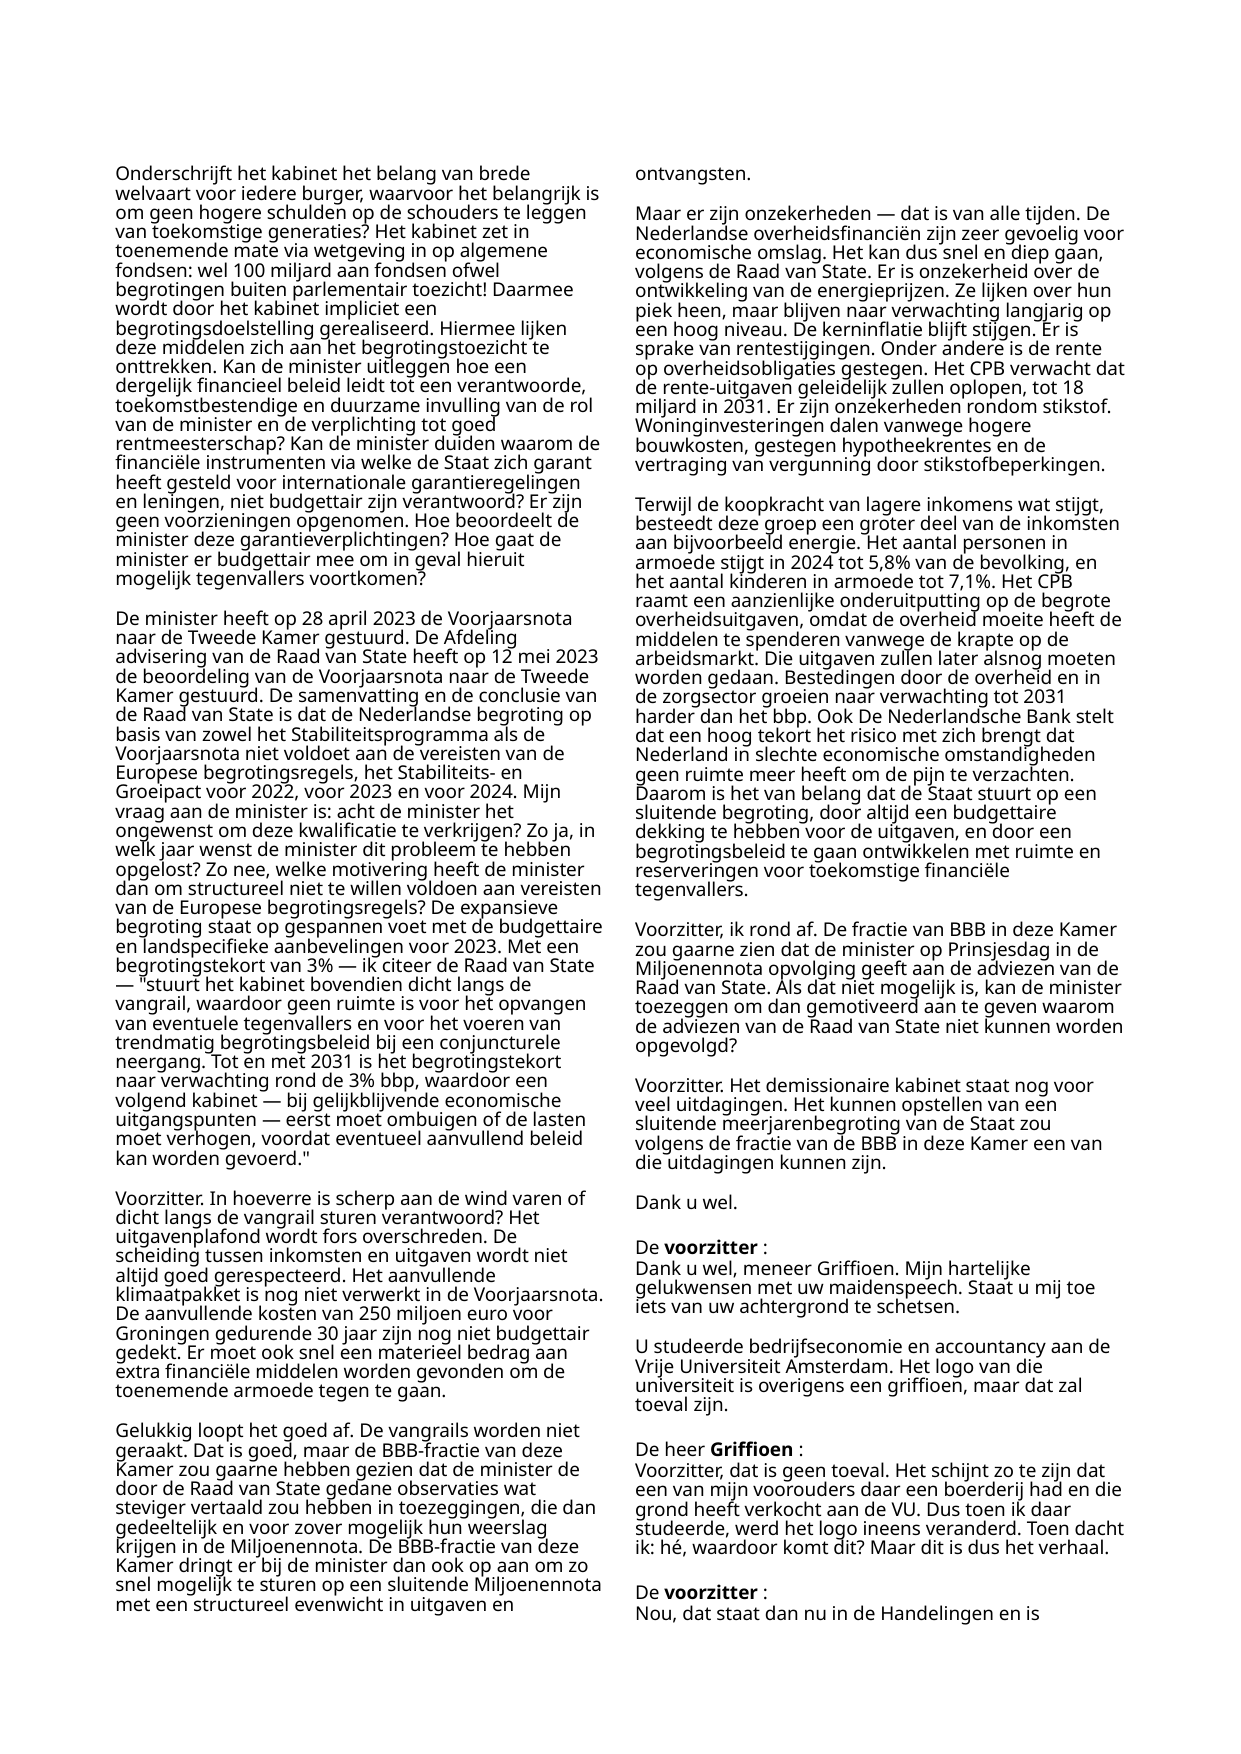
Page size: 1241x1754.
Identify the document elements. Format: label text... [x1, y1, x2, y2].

text Dank u wel, meneer Griffioen. Mijn hartelijke gelukwensen met uw maidenspeech. Staat u mij toe iets van uw achtergrond te schetsen. [635, 1260, 1125, 1318]
text Voorzitter, dat is geen toeval. Het schijnt zo te zijn dat een van mijn voorouders daar een boerderij had en die grond heeft verkocht aan de VU. Dus toen ik daar studeerde, werd het logo ineens veranderd. Toen dacht ik: hé, waardoor komt dit? Maar dit is dus het verhaal. [635, 1462, 1125, 1558]
text De minister heeft op 28 april 2023 de Voorjaarsnota naar de Tweede Kamer gestuurd. De Afdeling advisering van de Raad van State heeft op 12 mei 2023 de beoordeling van de Voorjaarsnota naar de Tweede Kamer gestuurd. De samenvatting en de conclusie van de Raad van State is dat de Nederlandse begroting op basis van zowel het Stabiliteitsprogramma als de Voorjaarsnota niet voldoet aan de vereisten van de Europese begrotingsregels, het Stabiliteits- en Groeipact voor 2022, voor 2023 en voor 2024. Mijn vraag aan de minister is: acht de minister het ongewenst om deze kwalificatie te verkrijgen? Zo ja, in welk jaar wenst de minister dit probleem te hebben opgelost? Zo nee, welke motivering heeft de minister dan om structureel niet te willen voldoen aan vereisten van de Europese begrotingsregels? De expansieve begroting staat op gespannen voet met de budgettaire en landspecifieke aanbevelingen voor 2023. Met een begrotingstekort van 3% — ik citeer de Raad van State — "stuurt het kabinet bovendien dicht langs de vangrail, waardoor geen ruimte is voor het opvangen van eventuele tegenvallers en voor het voeren van trendmatig begrotingsbeleid bij een conjuncturele neergang. Tot en met 2031 is het begrotingstekort naar verwachting rond de 3% bbp, waardoor een volgend kabinet — bij gelijkblijvende economische uitgangspunten — eerst moet ombuigen of de lasten moet verhogen, voordat eventueel aanvullend beleid kan worden gevoerd." [115, 610, 605, 1169]
text Voorzitter. Het demissionaire kabinet staat nog voor veel uitdagingen. Het kunnen opstellen van een sluitende meerjarenbegroting van de Staat zou volgens de fractie van de BBB in deze Kamer een van die uitdagingen kunnen zijn. [635, 1077, 1125, 1173]
text De heer Griffioen : [635, 1436, 1125, 1462]
text Onderschrijft het kabinet het belang van brede welvaart voor iedere burger, waarvoor het belangrijk is om geen hogere schulden op de schouders te leggen van toekomstige generaties? Het kabinet zet in toenemende mate via wetgeving in op algemene fondsen: wel 100 miljard aan fondsen ofwel begrotingen buiten parlementair toezicht! Daarmee wordt door het kabinet impliciet een begrotingsdoelstelling gerealiseerd. Hiermee lijken deze middelen zich aan het begrotingstoezicht te onttrekken. Kan de minister uitleggen hoe een dergelijk financieel beleid leidt tot een verantwoorde, toekomstbestendige en duurzame invulling van de rol van de minister en de verplichting tot goed rentmeesterschap? Kan de minister duiden waarom de financiële instrumenten via welke de Staat zich garant heeft gesteld voor internationale garantieregelingen en leningen, niet budgettair zijn verantwoord? Er zijn geen voorzieningen opgenomen. Hoe beoordeelt de minister deze garantieverplichtingen? Hoe gaat de minister er budgettair mee om in geval hieruit mogelijk tegenvallers voortkomen? [115, 165, 605, 589]
text Dank u wel. [635, 1194, 1125, 1213]
text Gelukkig loopt het goed af. De vangrails worden niet geraakt. Dat is goed, maar de BBB-fractie van deze Kamer zou gaarne hebben gezien dat de minister de door de Raad van State gedane observaties wat steviger vertaald zou hebben in toezeggingen, die dan gedeeltelijk en voor zover mogelijk hun weerslag krijgen in de Miljoenennota. De BBB-fractie van deze Kamer dringt er bij de minister dan ook op aan om zo snel mogelijk te sturen op een sluitende Miljoenennota met een structureel evenwicht in uitgaven en [115, 1422, 605, 1615]
text Nou, dat staat dan nu in de Handelingen en is [635, 1605, 1125, 1624]
text De voorzitter : [635, 1579, 1125, 1605]
text Maar er zijn onzekerheden — dat is van alle tijden. De Nederlandse overheidsfinanciën zijn zeer gevoelig voor economische omslag. Het kan dus snel en diep gaan, volgens de Raad van State. Er is onzekerheid over de ontwikkeling van de energieprijzen. Ze lijken over hun piek heen, maar blijven naar verwachting langjarig op een hoog niveau. De kerninflatie blijft stijgen. Er is sprake van rentestijgingen. Onder andere is de rente op overheidsobligaties gestegen. Het CPB verwacht dat de rente-uitgaven geleidelijk zullen oplopen, tot 18 miljard in 2031. Er zijn onzekerheden rondom stikstof. Woninginvesteringen dalen vanwege hogere bouwkosten, gestegen hypotheekrentes en de vertraging van vergunning door stikstofbeperkingen. [635, 205, 1125, 475]
text De voorzitter : [635, 1234, 1125, 1260]
text Terwijl de koopkracht van lagere inkomens wat stijgt, besteedt deze groep een groter deel van de inkomsten aan bijvoorbeeld energie. Het aantal personen in armoede stijgt in 2024 tot 5,8% van de bevolking, en het aantal kinderen in armoede tot 7,1%. Het CPB raamt een aanzienlijke onderuitputting op de begrote overheidsuitgaven, omdat de overheid moeite heeft de middelen te spenderen vanwege de krapte op de arbeidsmarkt. Die uitgaven zullen later alsnog moeten worden gedaan. Bestedingen door de overheid en in de zorgsector groeien naar verwachting tot 2031 harder dan het bbp. Ook De Nederlandsche Bank stelt dat een hoog tekort het risico met zich brengt dat Nederland in slechte economische omstandigheden geen ruimte meer heeft om de pijn te verzachten. Daarom is het van belang dat de Staat stuurt op een sluitende begroting, door altijd een budgettaire dekking te hebben voor de uitgaven, en door een begrotingsbeleid te gaan ontwikkelen met ruimte en reserveringen voor toekomstige financiële tegenvallers. [635, 496, 1125, 901]
text Voorzitter. In hoeverre is scherp aan de wind varen of dicht langs de vangrail sturen verantwoord? Het uitgavenplafond wordt fors overschreden. De scheiding tussen inkomsten en uitgaven wordt niet altijd goed gerespecteerd. Het aanvullende klimaatpakket is nog niet verwerkt in de Voorjaarsnota. De aanvullende kosten van 250 miljoen euro voor Groningen gedurende 30 jaar zijn nog niet budgettair gedekt. Er moet ook snel een materieel bedrag aan extra financiële middelen worden gevonden om de toenemende armoede tegen te gaan. [115, 1189, 605, 1402]
text ontvangsten. [635, 165, 1125, 184]
text U studeerde bedrijfseconomie en accountancy aan de Vrije Universiteit Amsterdam. Het logo van die universiteit is overigens een griffioen, maar dat zal toeval zijn. [635, 1338, 1125, 1415]
text Voorzitter, ik rond af. De fractie van BBB in deze Kamer zou gaarne zien dat de minister op Prinsjesdag in de Miljoenennota opvolging geeft aan de adviezen van de Raad van State. Als dat niet mogelijk is, kan de minister toezeggen om dan gemotiveerd aan te geven waarom de adviezen van de Raad van State niet kunnen worden opgevolgd? [635, 921, 1125, 1056]
